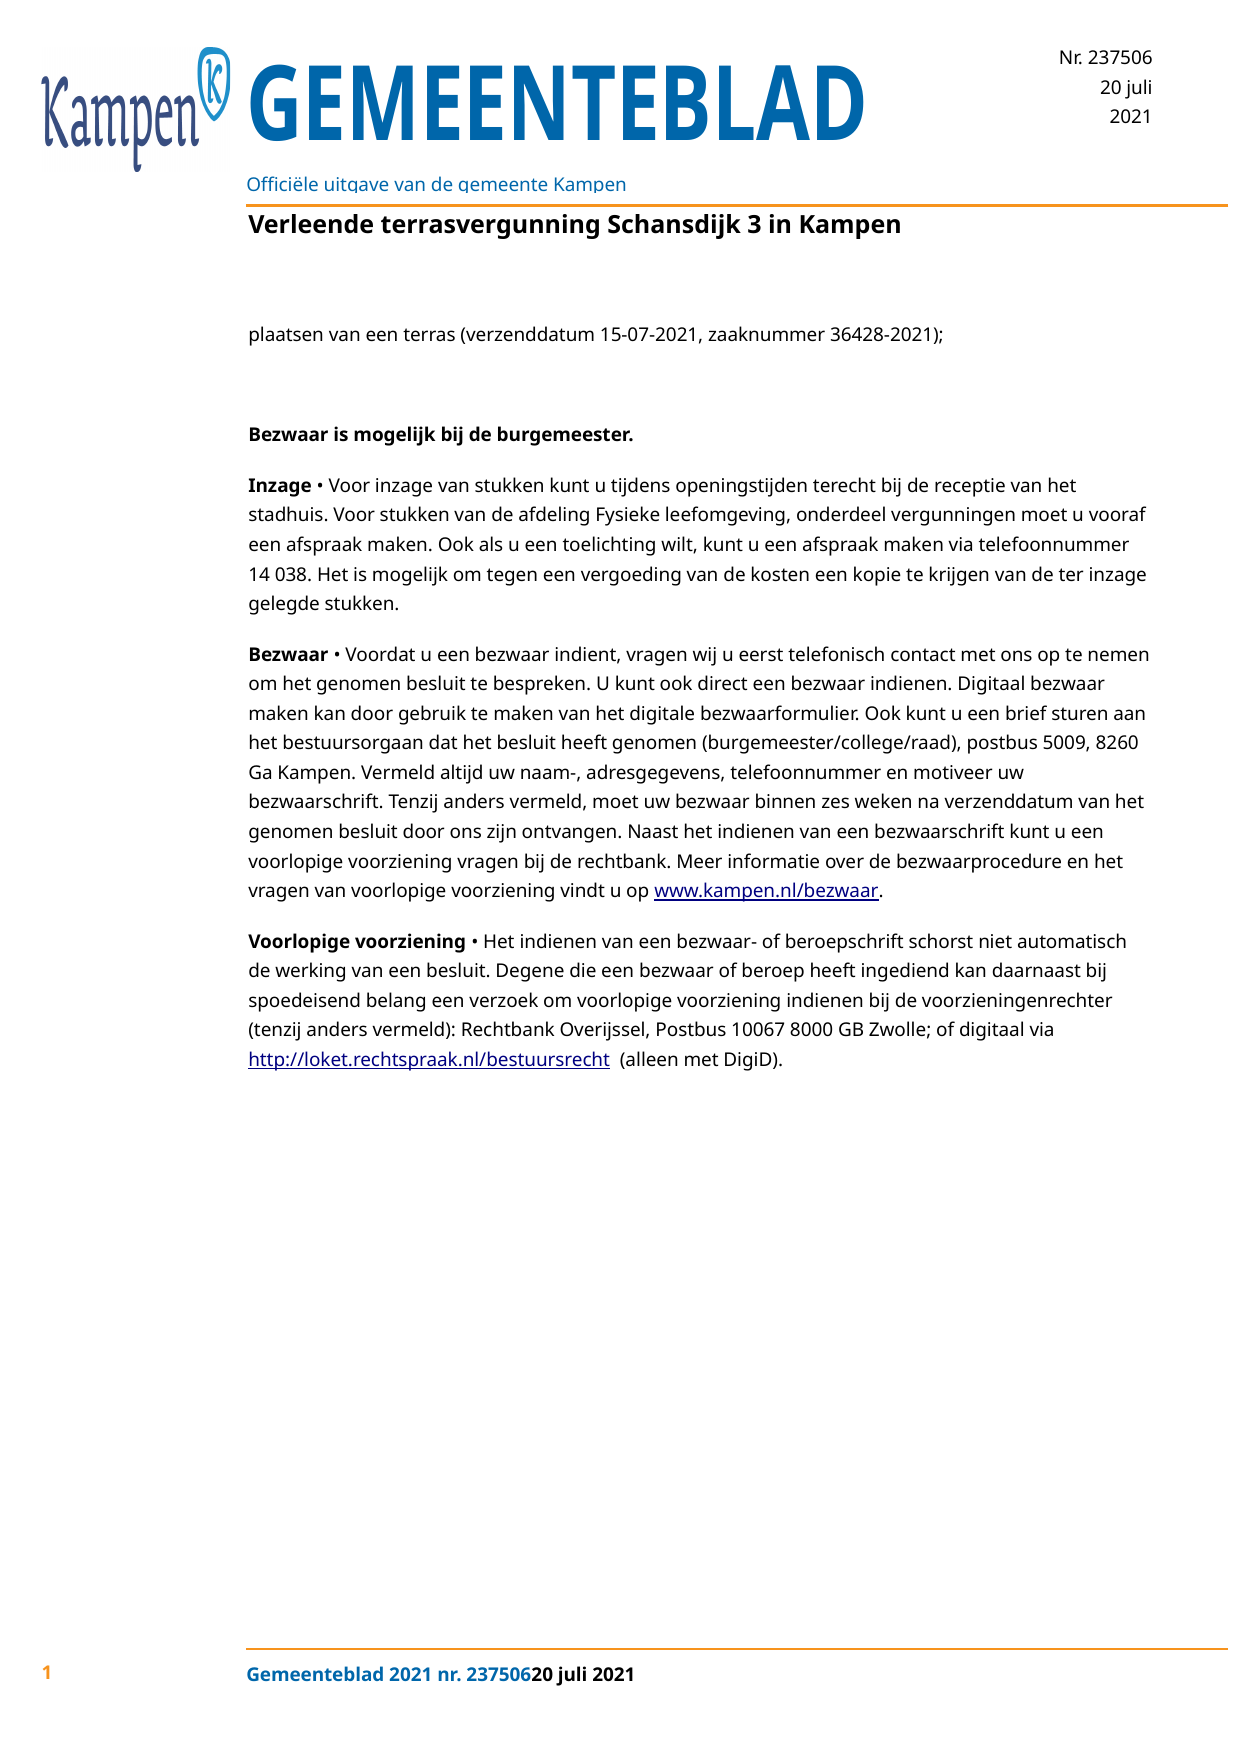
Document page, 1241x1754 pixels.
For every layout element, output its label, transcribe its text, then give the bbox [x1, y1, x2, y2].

text plaatsen van een terras (verzenddatum 15-07-2021, zaaknummer 36428-2021); [248, 321, 1152, 346]
text Bezwaar • Voordat u een bezwaar indient, vragen wij u eerst telefonisch contact met ons op te nemen om het genomen besluit te bespreken. U kunt ook direct een bezwaar indienen. Digitaal bezwaar maken kan door gebruik te maken van het digitale bezwaarformulier. Ook kunt u een brief sturen aan het bestuursorgaan dat het besluit heeft genomen (burgemeester/college/raad), postbus 5009, 8260 Ga Kampen. Vermeld altijd uw naam-, adresgegevens, telefoonnummer en motiveer uw bezwaarschrift. Tenzij anders vermeld, moet uw bezwaar binnen zes weken na verzenddatum van het genomen besluit door ons zijn ontvangen. Naast het indienen van een bezwaarschrift kunt u een voorlopige voorziening vragen bij de rechtbank. Meer informatie over de bezwaarprocedure en het vragen van voorlopige voorziening vindt u op www.kampen.nl/bezwaar. [248, 641, 1152, 903]
picture [41, 47, 231, 172]
text Voorlopige voorziening • Het indienen van een bezwaar- of beroepschrift schorst niet automatisch de werking van een besluit. Degene die een bezwaar of beroep heeft ingediend kan daarnaast bij spoedeisend belang een verzoek om voorlopige voorziening indienen bij de voorzieningenrechter (tenzij anders vermeld): Rechtbank Overijssel, Postbus 10067 8000 GB Zwolle; of digitaal via http://loket.rechtspraak.nl/bestuursrecht (alleen met DigiD). [248, 928, 1152, 1072]
text Bezwaar is mogelijk bij de burgemeester. [248, 422, 1152, 447]
text Verleende terrasvergunning Schansdijk 3 in Kampen [248, 207, 1152, 241]
text Inzage • Voor inzage van stukken kunt u tijdens openingstijden terecht bij de receptie van het stadhuis. Voor stukken van de afdeling Fysieke leefomgeving, onderdeel vergunningen moet u vooraf een afspraak maken. Ook als u een toelichting wilt, kunt u een afspraak maken via telefoonnummer 14 038. Het is mogelijk om tegen een vergoeding van de kosten een kopie te krijgen van de ter inzage gelegde stukken. [248, 472, 1152, 616]
